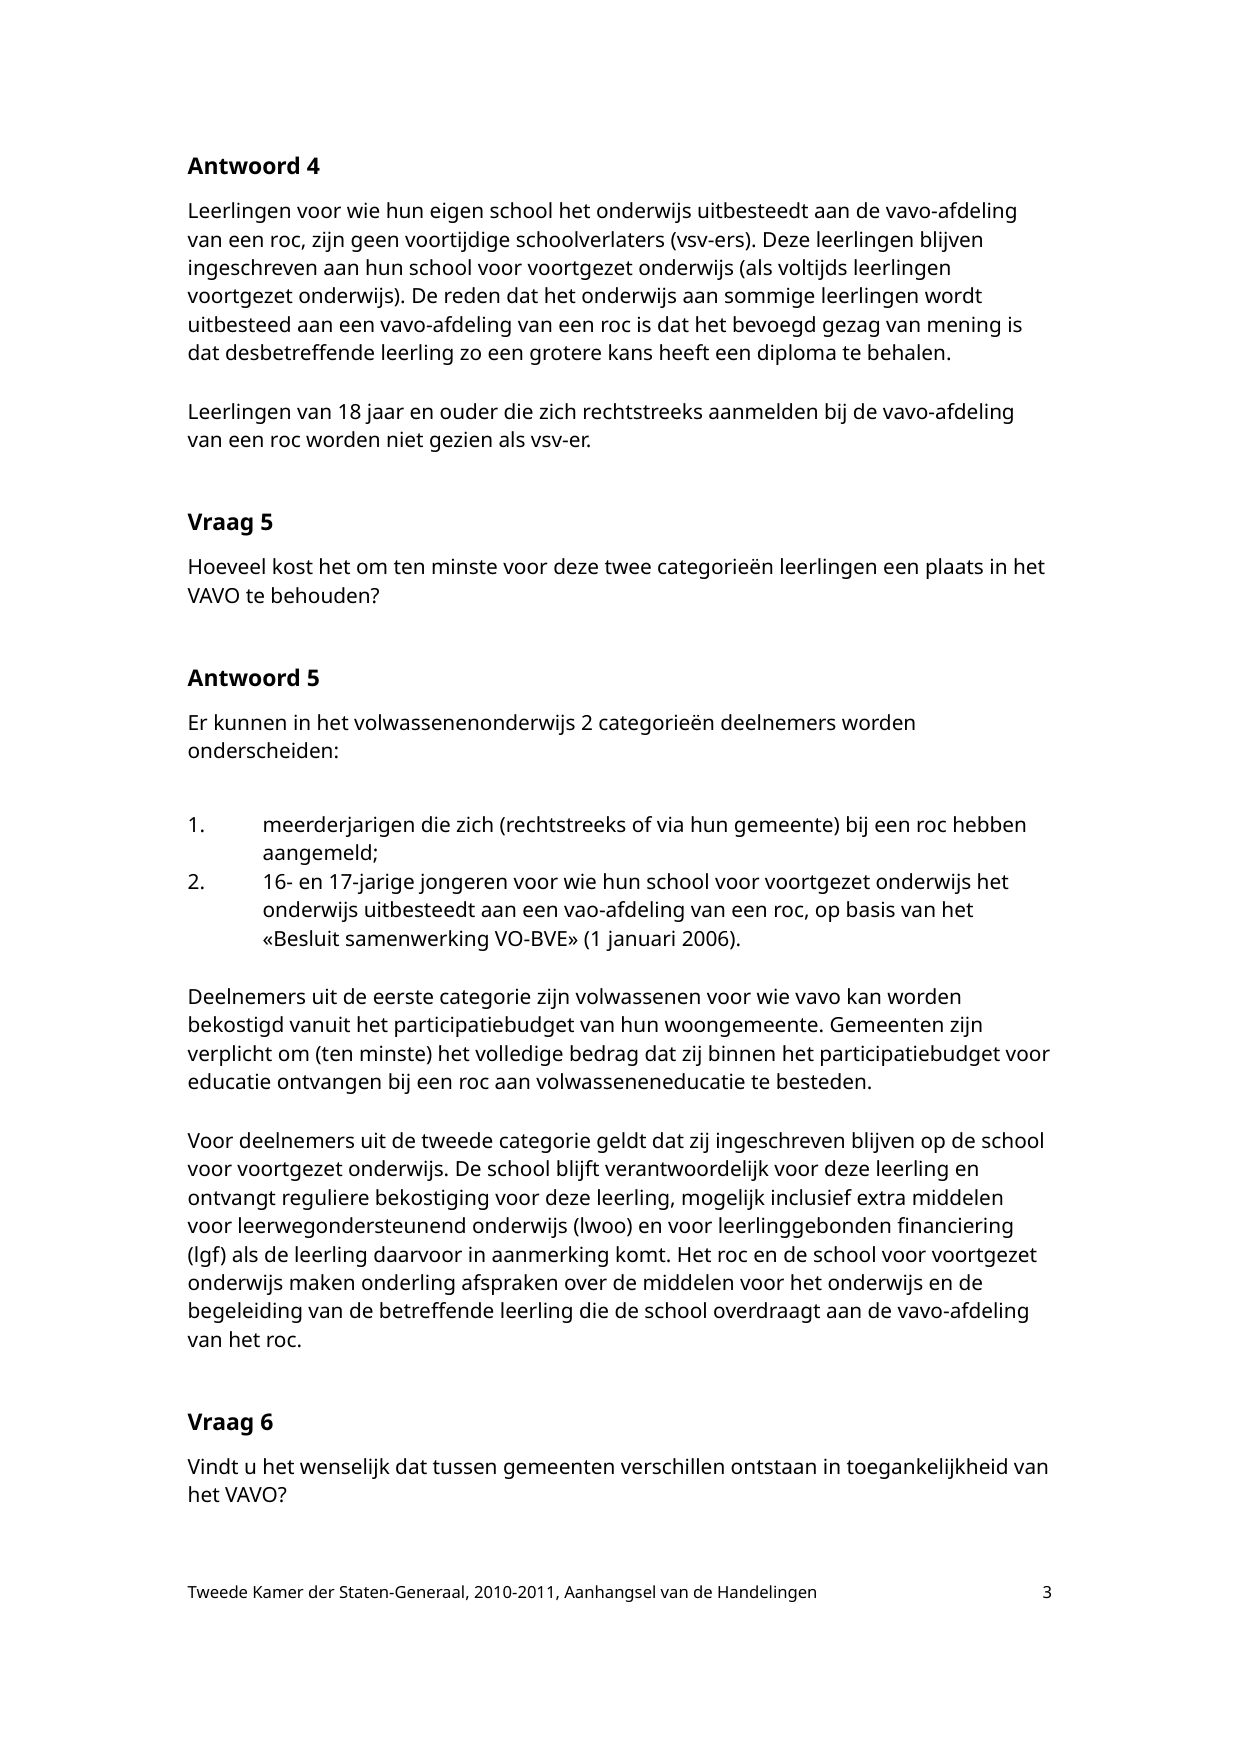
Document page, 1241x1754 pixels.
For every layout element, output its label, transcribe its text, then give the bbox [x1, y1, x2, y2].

subtitle Vraag 6 [187, 1406, 1053, 1437]
text Er kunnen in het volwassenenonderwijs 2 categorieën deelnemers worden onderscheiden: [187, 708, 1053, 765]
text Voor deelnemers uit de tweede categorie geldt dat zij ingeschreven blijven op de school voor voortgezet onderwijs. De school blijft verantwoordelijk voor deze leerling en ontvangt reguliere bekostiging voor deze leerling, mogelijk inclusief extra middelen voor leerwegondersteunend onderwijs (lwoo) en voor leerlinggebonden financiering (lgf) als de leerling daarvoor in aanmerking komt. Het roc en de school voor voortgezet onderwijs maken onderling afspraken over de middelen voor het onderwijs en de begeleiding van de betreffende leerling die de school overdraagt aan de vavo-afdeling van het roc. [187, 1126, 1053, 1353]
list meerderjarigen die zich (rechtstreeks of via hun gemeente) bij een roc hebben aangemeld; [187, 810, 1053, 867]
text Hoeveel kost het om ten minste voor deze twee categorieën leerlingen een plaats in het VAVO te behouden? [187, 552, 1053, 609]
text Deelnemers uit de eerste categorie zijn volwassenen voor wie vavo kan worden bekostigd vanuit het participatiebudget van hun woongemeente. Gemeenten zijn verplicht om (ten minste) het volledige bedrag dat zij binnen het participatiebudget voor educatie ontvangen bij een roc aan volwasseneneducatie te besteden. [187, 982, 1053, 1096]
text Vindt u het wenselijk dat tussen gemeenten verschillen ontstaan in toegankelijkheid van het VAVO? [187, 1452, 1053, 1509]
text Leerlingen voor wie hun eigen school het onderwijs uitbesteedt aan de vavo-afdeling van een roc, zijn geen voortijdige schoolverlaters (vsv-ers). Deze leerlingen blijven ingeschreven aan hun school voor voortgezet onderwijs (als voltijds leerlingen voortgezet onderwijs). De reden dat het onderwijs aan sommige leerlingen wordt uitbesteed aan een vavo-afdeling van een roc is dat het bevoegd gezag van mening is dat desbetreffende leerling zo een grotere kans heeft een diploma te behalen. [187, 196, 1053, 367]
list 16- en 17-jarige jongeren voor wie hun school voor voortgezet onderwijs het onderwijs uitbesteedt aan een vao-afdeling van een roc, op basis van het «Besluit samenwerking VO-BVE» (1 januari 2006). [187, 867, 1053, 952]
subtitle Antwoord 4 [187, 150, 1053, 181]
subtitle Antwoord 5 [187, 662, 1053, 693]
text Leerlingen van 18 jaar en ouder die zich rechtstreeks aanmelden bij de vavo-afdeling van een roc worden niet gezien als vsv-er. [187, 397, 1053, 454]
subtitle Vraag 5 [187, 506, 1053, 537]
